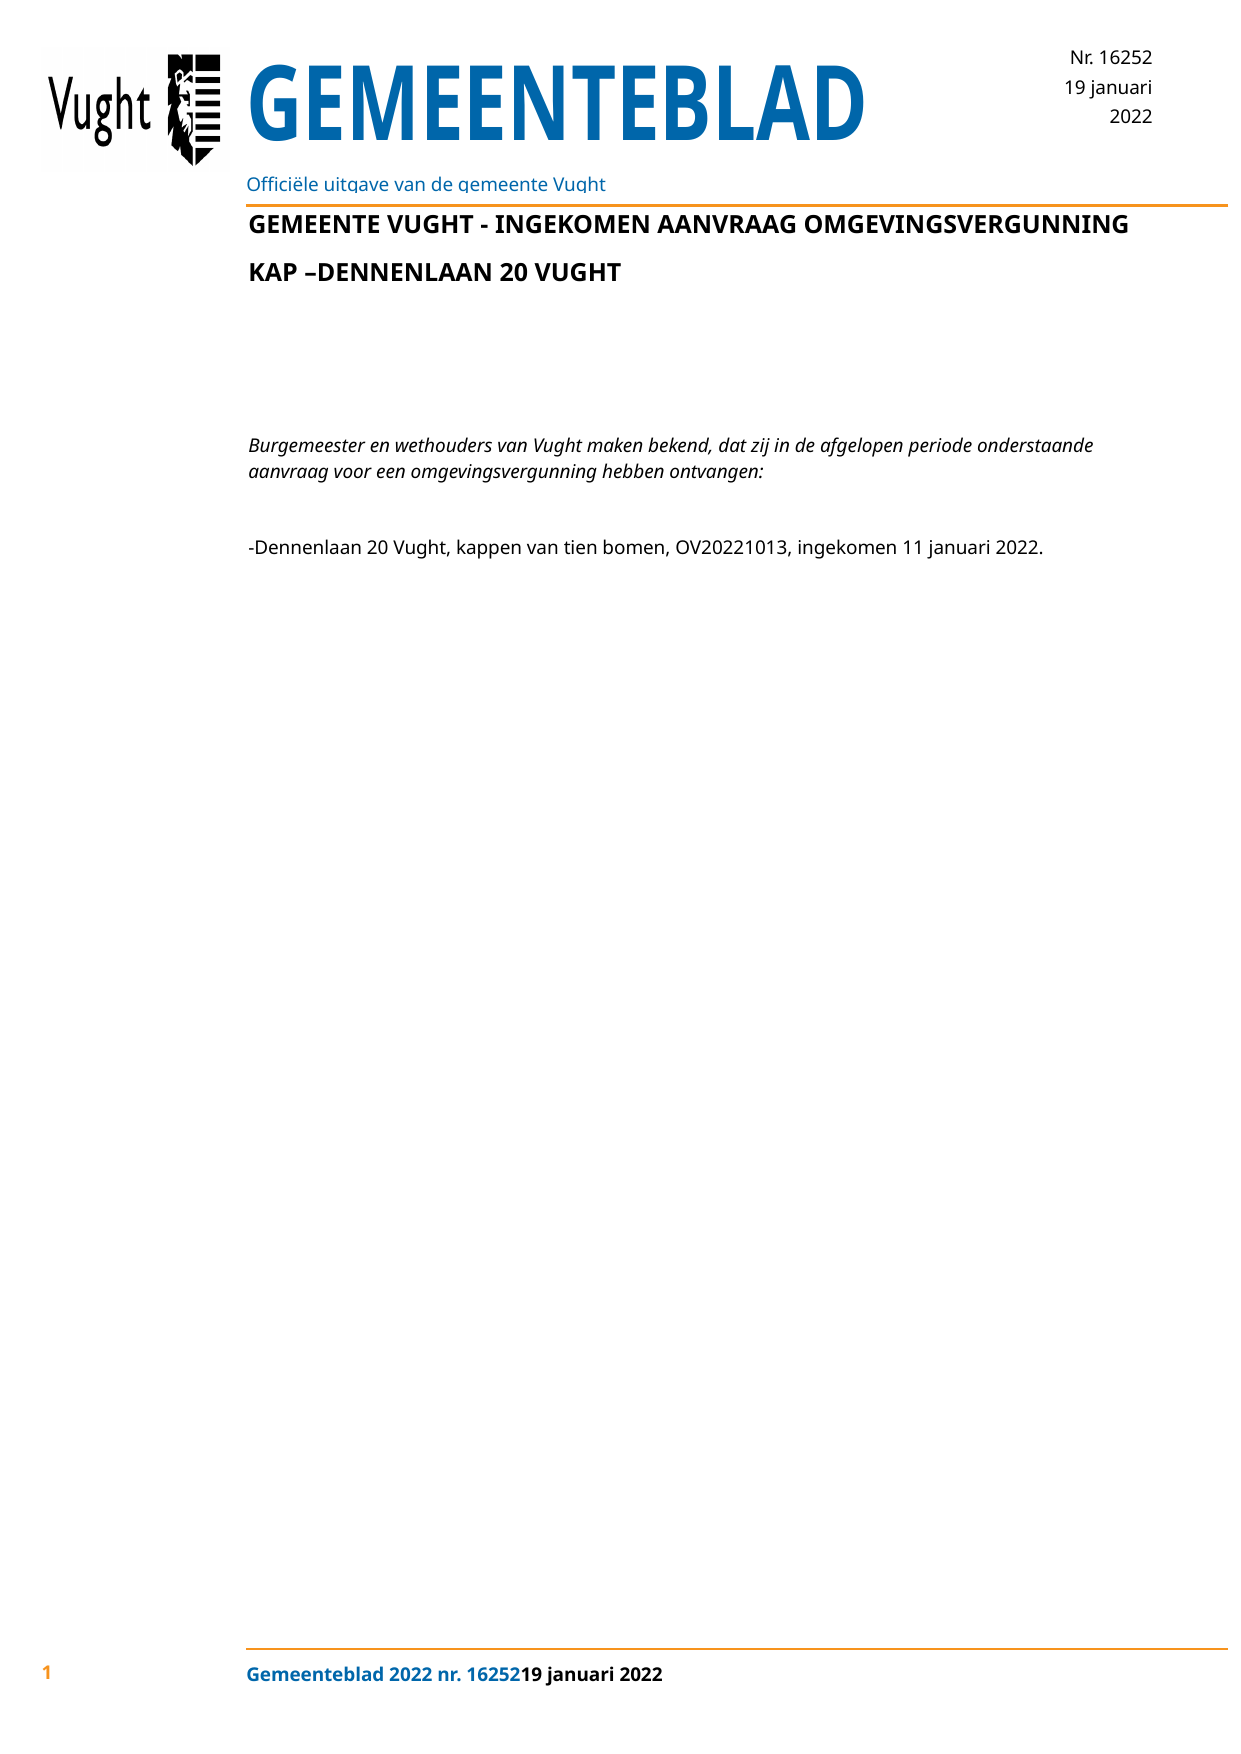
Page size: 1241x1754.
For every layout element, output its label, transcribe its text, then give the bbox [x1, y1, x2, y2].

picture [41, 47, 231, 172]
text GEMEENTE VUGHT - INGEKOMEN AANVRAAG OMGEVINGSVERGUNNING KAP –DENNENLAAN 20 VUGHT [248, 207, 1152, 288]
text Burgemeester en wethouders van Vught maken bekend, dat zij in de afgelopen periode onderstaande aanvraag voor een omgevingsvergunning hebben ontvangen: [248, 432, 1152, 484]
text -Dennenlaan 20 Vught, kappen van tien bomen, OV20221013, ingekomen 11 januari 2022. [248, 534, 1152, 560]
